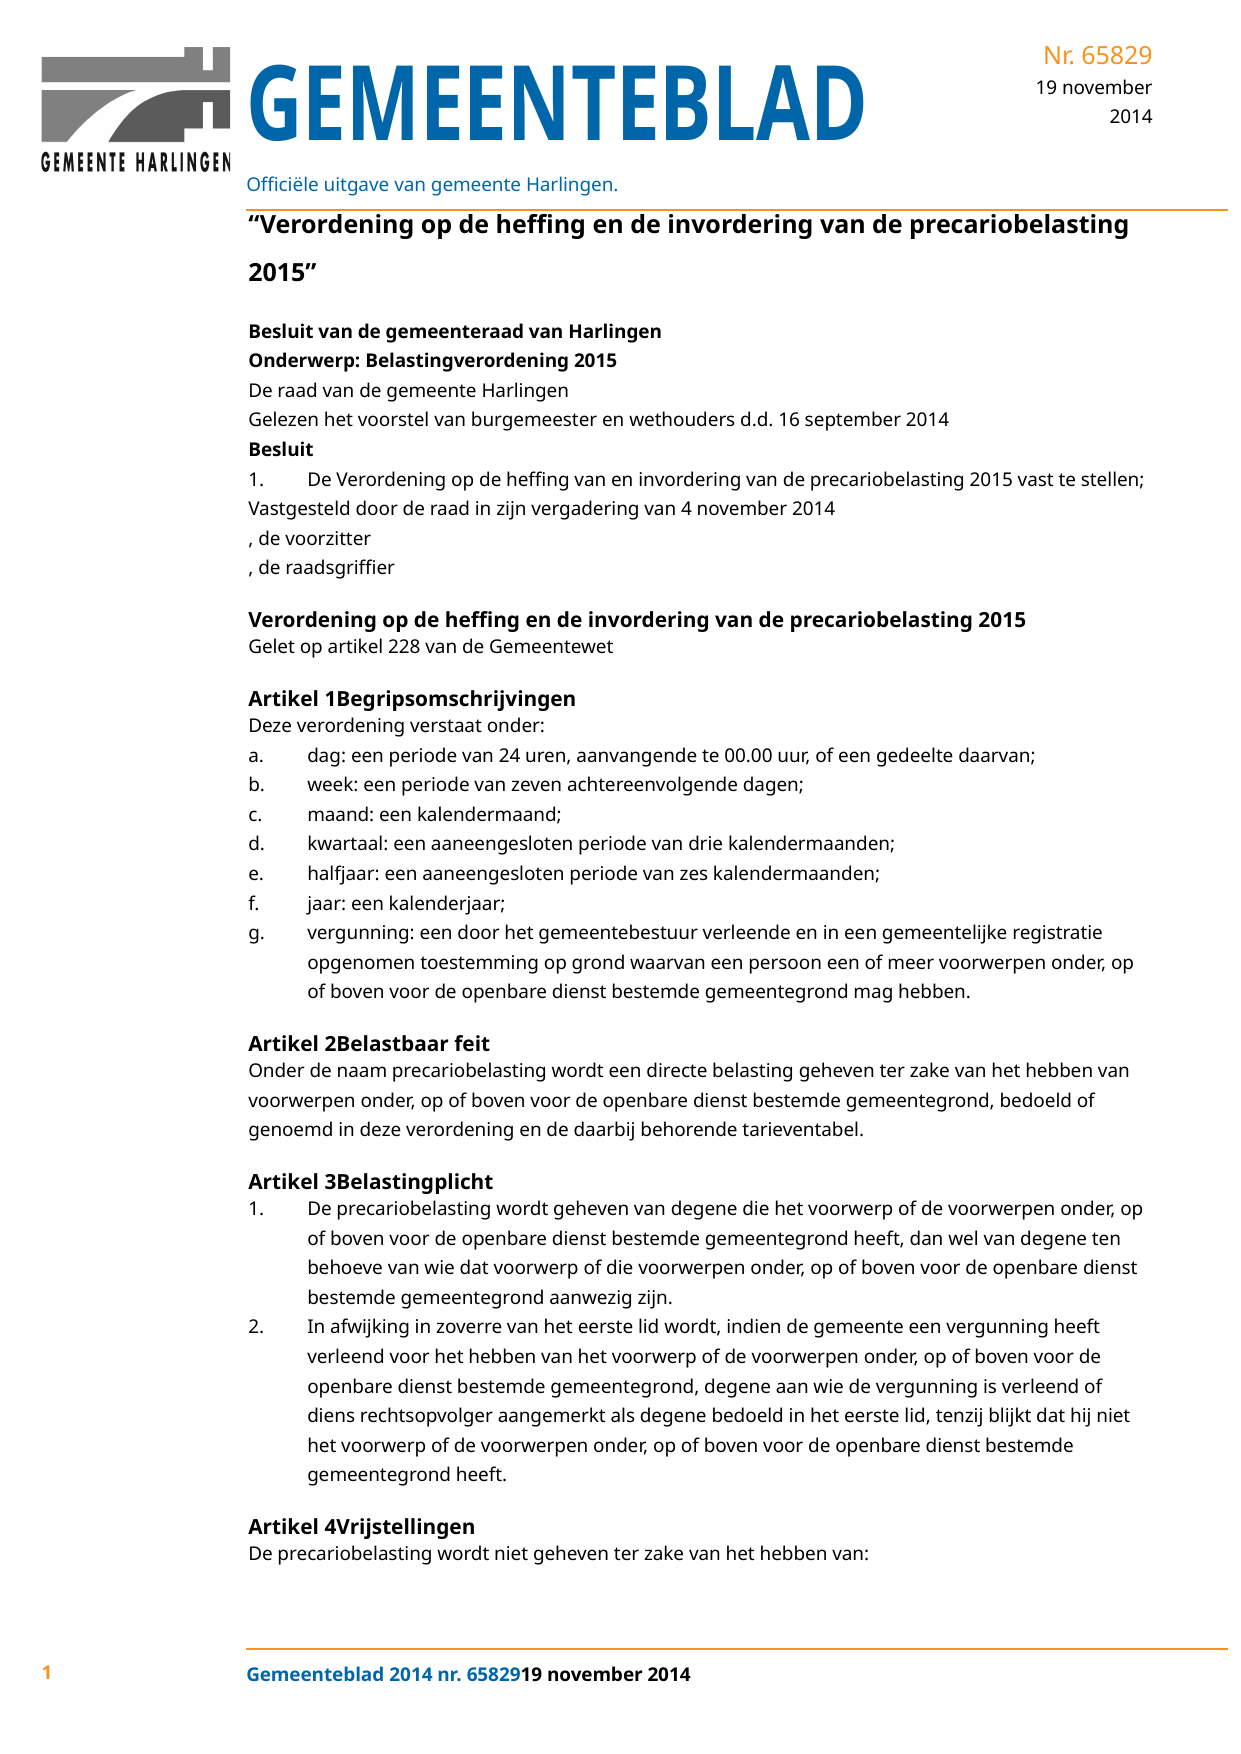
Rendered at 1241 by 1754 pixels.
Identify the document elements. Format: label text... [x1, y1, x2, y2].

text Deze verordening verstaat onder: [248, 712, 1152, 738]
list week: een periode van zeven achtereenvolgende dagen; [248, 771, 1152, 797]
text Artikel 1Begripsomschrijvingen [248, 684, 1152, 712]
text Artikel 2Belastbaar feit [248, 1029, 1152, 1057]
text , de voorzitter [248, 525, 1152, 551]
list halfjaar: een aaneengesloten periode van zes kalendermaanden; [248, 860, 1152, 886]
text De precariobelasting wordt niet geheven ter zake van het hebben van: [248, 1541, 1152, 1566]
list jaar: een kalenderjaar; [248, 890, 1152, 916]
text Besluit [248, 436, 1152, 462]
text Onder de naam precariobelasting wordt een directe belasting geheven ter zake van het hebben van voorwerpen onder, op of boven voor de openbare dienst bestemde gemeentegrond, bedoeld of genoemd in deze verordening en de daarbij behorende tarieventabel. [248, 1057, 1152, 1142]
text , de raadsgriffier [248, 554, 1152, 580]
list dag: een periode van 24 uren, aanvangende te 00.00 uur, of een gedeelte daarvan; [248, 742, 1152, 768]
list kwartaal: een aaneengesloten periode van drie kalendermaanden; [248, 831, 1152, 856]
list De Verordening op de heffing van en invordering van de precariobelasting 2015 vast te stellen; [248, 466, 1152, 492]
list De precariobelasting wordt geheven van degene die het voorwerp of de voorwerpen onder, op of boven voor de openbare dienst bestemde gemeentegrond heeft, dan wel van degene ten behoeve van wie dat voorwerp of die voorwerpen onder, op of boven voor de openbare dienst bestemde gemeentegrond aanwezig zijn. [248, 1195, 1152, 1310]
text Gelezen het voorstel van burgemeester en wethouders d.d. 16 september 2014 [248, 407, 1152, 432]
text Besluit van de gemeenteraad van Harlingen [248, 318, 1152, 344]
picture [41, 47, 231, 172]
text Artikel 4Vrijstellingen [248, 1512, 1152, 1541]
text Artikel 3Belastingplicht [248, 1167, 1152, 1195]
text Verordening op de heffing en de invordering van de precariobelasting 2015 [248, 605, 1152, 633]
text Vastgesteld door de raad in zijn vergadering van 4 november 2014 [248, 495, 1152, 521]
text Gelet op artikel 228 van de Gemeentewet [248, 633, 1152, 659]
text “Verordening op de heffing en de invordering van de precariobelasting 2015” [248, 211, 1152, 288]
text Onderwerp: Belastingverordening 2015 [248, 347, 1152, 373]
list maand: een kalendermaand; [248, 801, 1152, 827]
list In afwijking in zoverre van het eerste lid wordt, indien de gemeente een vergunning heeft verleend voor het hebben van het voorwerp of de voorwerpen onder, op of boven voor de openbare dienst bestemde gemeentegrond, degene aan wie de vergunning is verleend of diens rechtsopvolger aangemerkt als degene bedoeld in het eerste lid, tenzij blijkt dat hij niet het voorwerp of de voorwerpen onder, op of boven voor de openbare dienst bestemde gemeentegrond heeft. [248, 1314, 1152, 1487]
text De raad van de gemeente Harlingen [248, 377, 1152, 403]
list vergunning: een door het gemeentebestuur verleende en in een gemeentelijke registratie opgenomen toestemming op grond waarvan een persoon een of meer voorwerpen onder, op of boven voor de openbare dienst bestemde gemeentegrond mag hebben. [248, 919, 1152, 1004]
